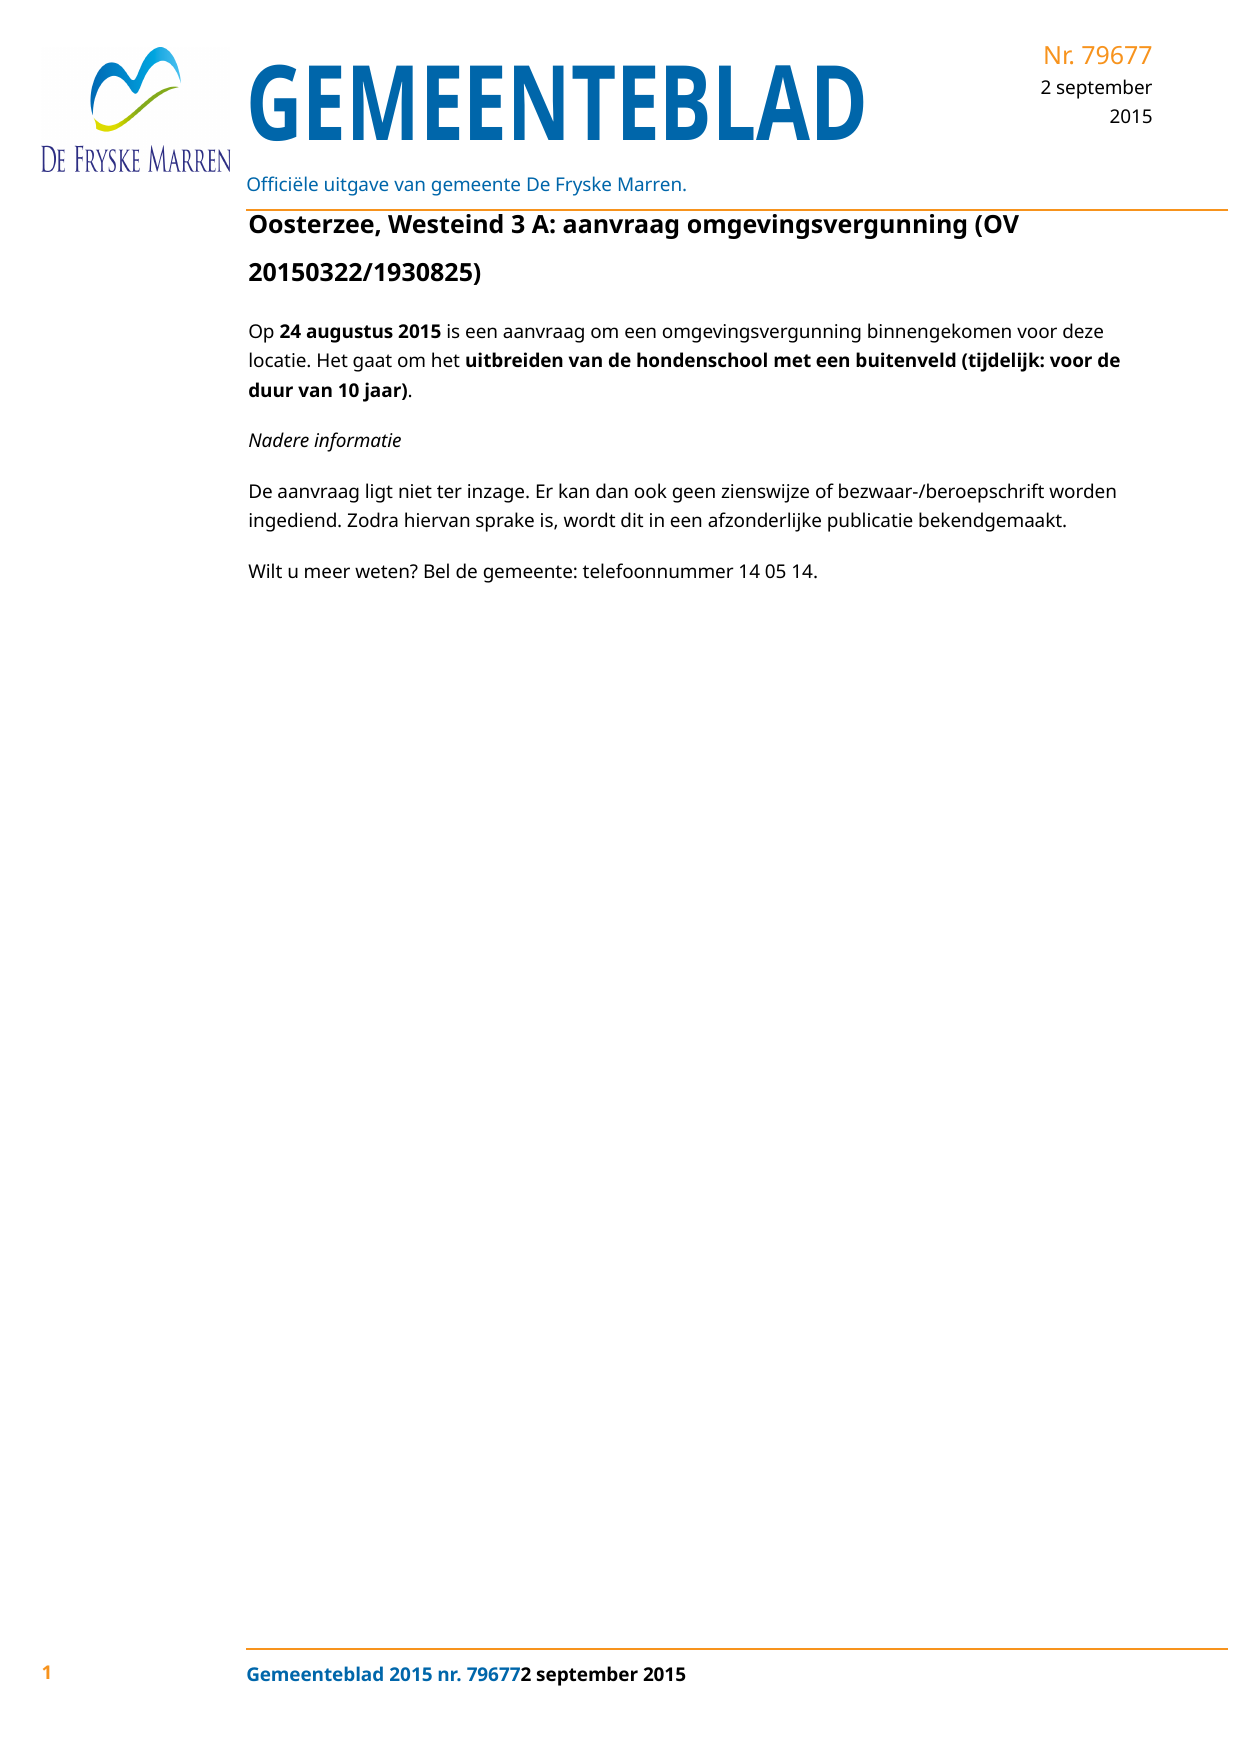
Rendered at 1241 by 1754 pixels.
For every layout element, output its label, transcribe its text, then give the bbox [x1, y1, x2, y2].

text De aanvraag ligt niet ter inzage. Er kan dan ook geen zienswijze of bezwaar-/beroepschrift worden ingediend. Zodra hiervan sprake is, wordt dit in een afzonderlijke publicatie bekendgemaakt. [248, 478, 1152, 533]
text Nadere informatie [248, 427, 1152, 453]
picture [41, 47, 231, 172]
text Wilt u meer weten? Bel de gemeente: telefoonnummer 14 05 14. [248, 558, 1152, 584]
text Oosterzee, Westeind 3 A: aanvraag omgevingsvergunning (OV 20150322/1930825) [248, 211, 1152, 288]
text Op 24 augustus 2015 is een aanvraag om een omgevingsvergunning binnengekomen voor deze locatie. Het gaat om het uitbreiden van de hondenschool met een buitenveld (tijdelijk: voor de duur van 10 jaar). [248, 318, 1152, 403]
